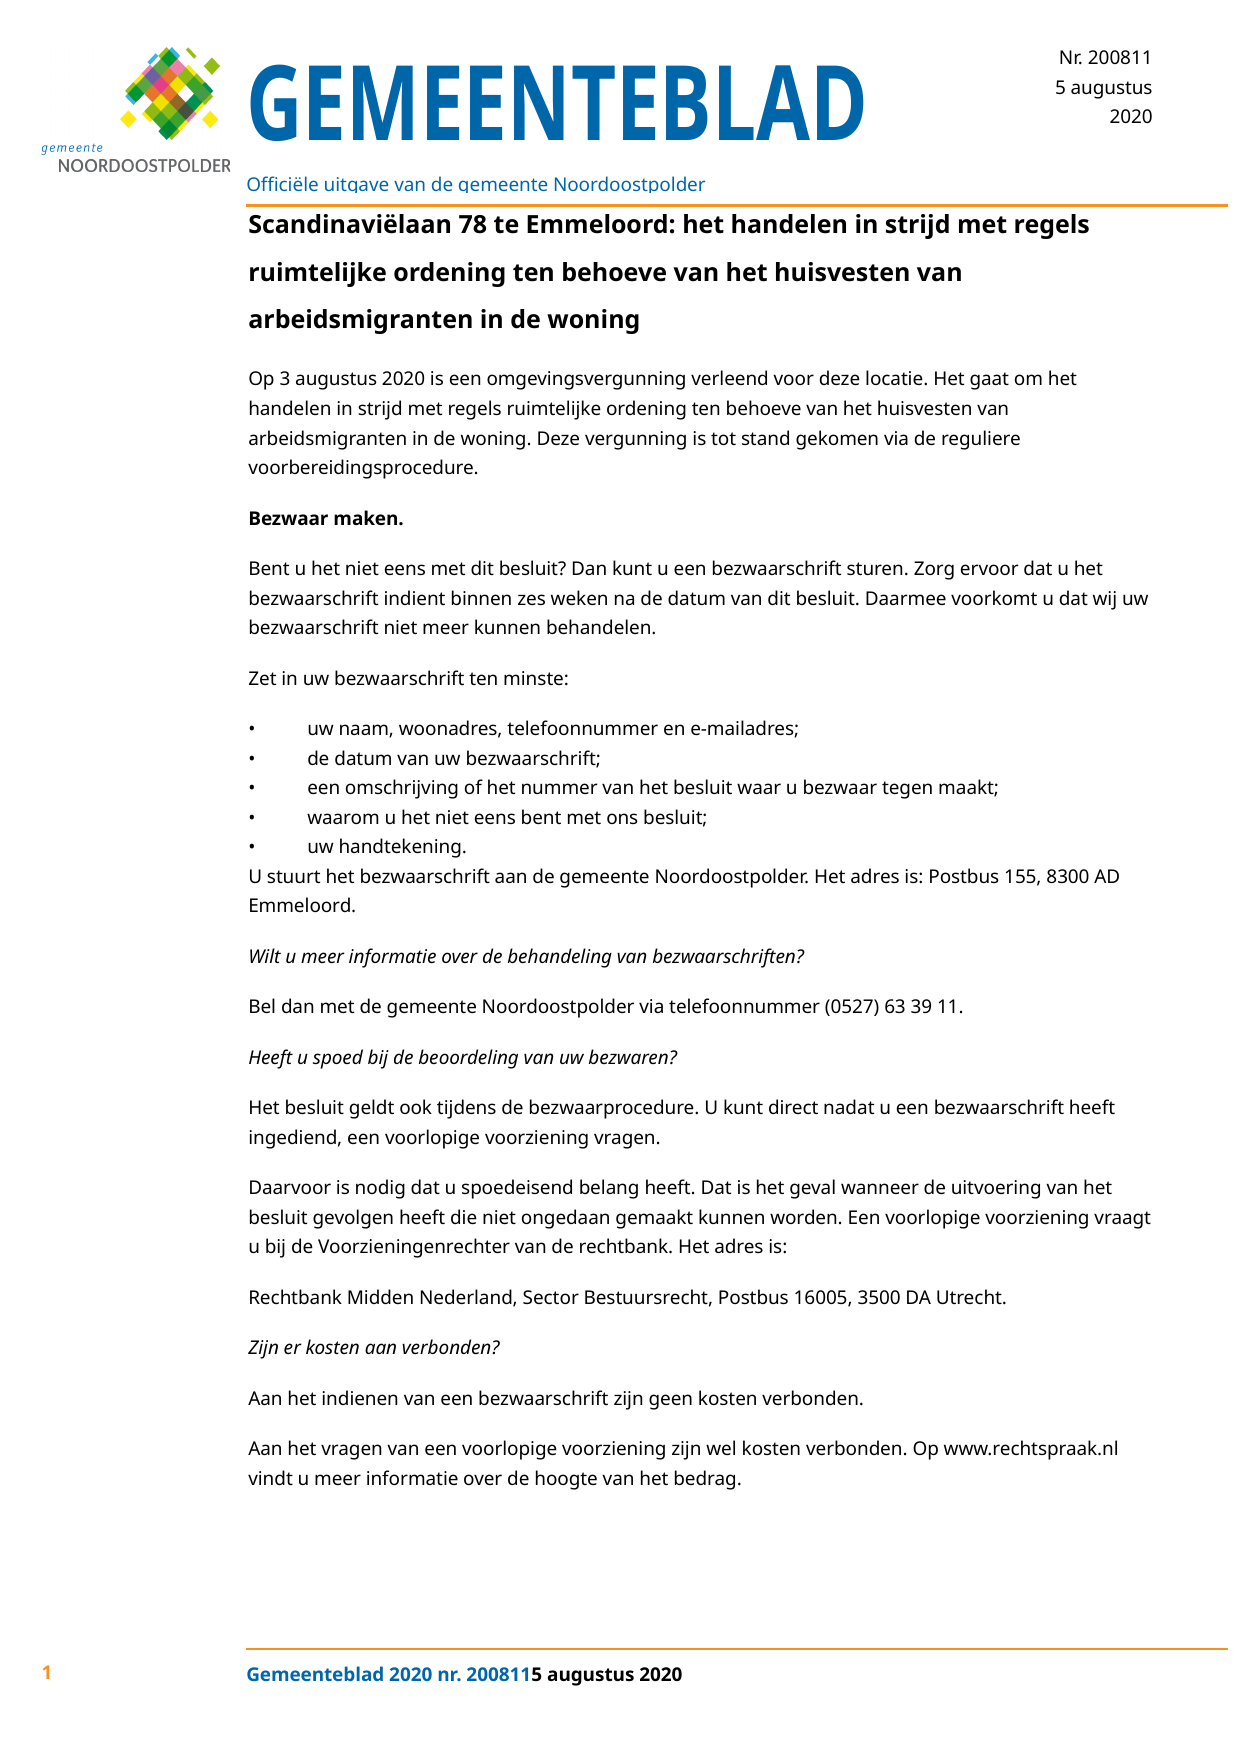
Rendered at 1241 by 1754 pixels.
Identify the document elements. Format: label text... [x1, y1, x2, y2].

text Heeft u spoed bij de beoordeling van uw bezwaren? [248, 1044, 1152, 1069]
text Het besluit geldt ook tijdens de bezwaarprocedure. U kunt direct nadat u een bezwaarschrift heeft ingediend, een voorlopige voorziening vragen. [248, 1094, 1152, 1149]
text Rechtbank Midden Nederland, Sector Bestuursrecht, Postbus 16005, 3500 DA Utrecht. [248, 1284, 1152, 1309]
picture [41, 47, 231, 172]
text Zijn er kosten aan verbonden? [248, 1334, 1152, 1360]
list een omschrijving of het nummer van het besluit waar u bezwaar tegen maakt; [248, 774, 1152, 800]
list de datum van uw bezwaarschrift; [248, 745, 1152, 770]
text Aan het indienen van een bezwaarschrift zijn geen kosten verbonden. [248, 1385, 1152, 1410]
list waarom u het niet eens bent met ons besluit; [248, 804, 1152, 829]
text U stuurt het bezwaarschrift aan de gemeente Noordoostpolder. Het adres is: Postbus 155, 8300 AD Emmeloord. [248, 863, 1152, 918]
text Zet in uw bezwaarschrift ten minste: [248, 665, 1152, 690]
list uw handtekening. [248, 833, 1152, 859]
text Daarvoor is nodig dat u spoedeisend belang heeft. Dat is het geval wanneer de uitvoering van het besluit gevolgen heeft die niet ongedaan gemaakt kunnen worden. Een voorlopige voorziening vraagt u bij de Voorzieningenrechter van de rechtbank. Het adres is: [248, 1174, 1152, 1259]
text Scandinaviëlaan 78 te Emmeloord: het handelen in strijd met regels ruimtelijke ordening ten behoeve van het huisvesten van arbeidsmigranten in de woning [248, 207, 1152, 336]
text Bezwaar maken. [248, 505, 1152, 530]
list uw naam, woonadres, telefoonnummer en e-mailadres; [248, 715, 1152, 741]
text Wilt u meer informatie over de behandeling van bezwaarschriften? [248, 943, 1152, 969]
text Op 3 augustus 2020 is een omgevingsvergunning verleend voor deze locatie. Het gaat om het handelen in strijd met regels ruimtelijke ordening ten behoeve van het huisvesten van arbeidsmigranten in de woning. Deze vergunning is tot stand gekomen via de reguliere voorbereidingsprocedure. [248, 366, 1152, 480]
text Bel dan met de gemeente Noordoostpolder via telefoonnummer (0527) 63 39 11. [248, 993, 1152, 1019]
text Aan het vragen van een voorlopige voorziening zijn wel kosten verbonden. Op www.rechtspraak.nl vindt u meer informatie over de hoogte van het bedrag. [248, 1435, 1152, 1490]
text Bent u het niet eens met dit besluit? Dan kunt u een bezwaarschrift sturen. Zorg ervoor dat u het bezwaarschrift indient binnen zes weken na de datum van dit besluit. Daarmee voorkomt u dat wij uw bezwaarschrift niet meer kunnen behandelen. [248, 555, 1152, 640]
